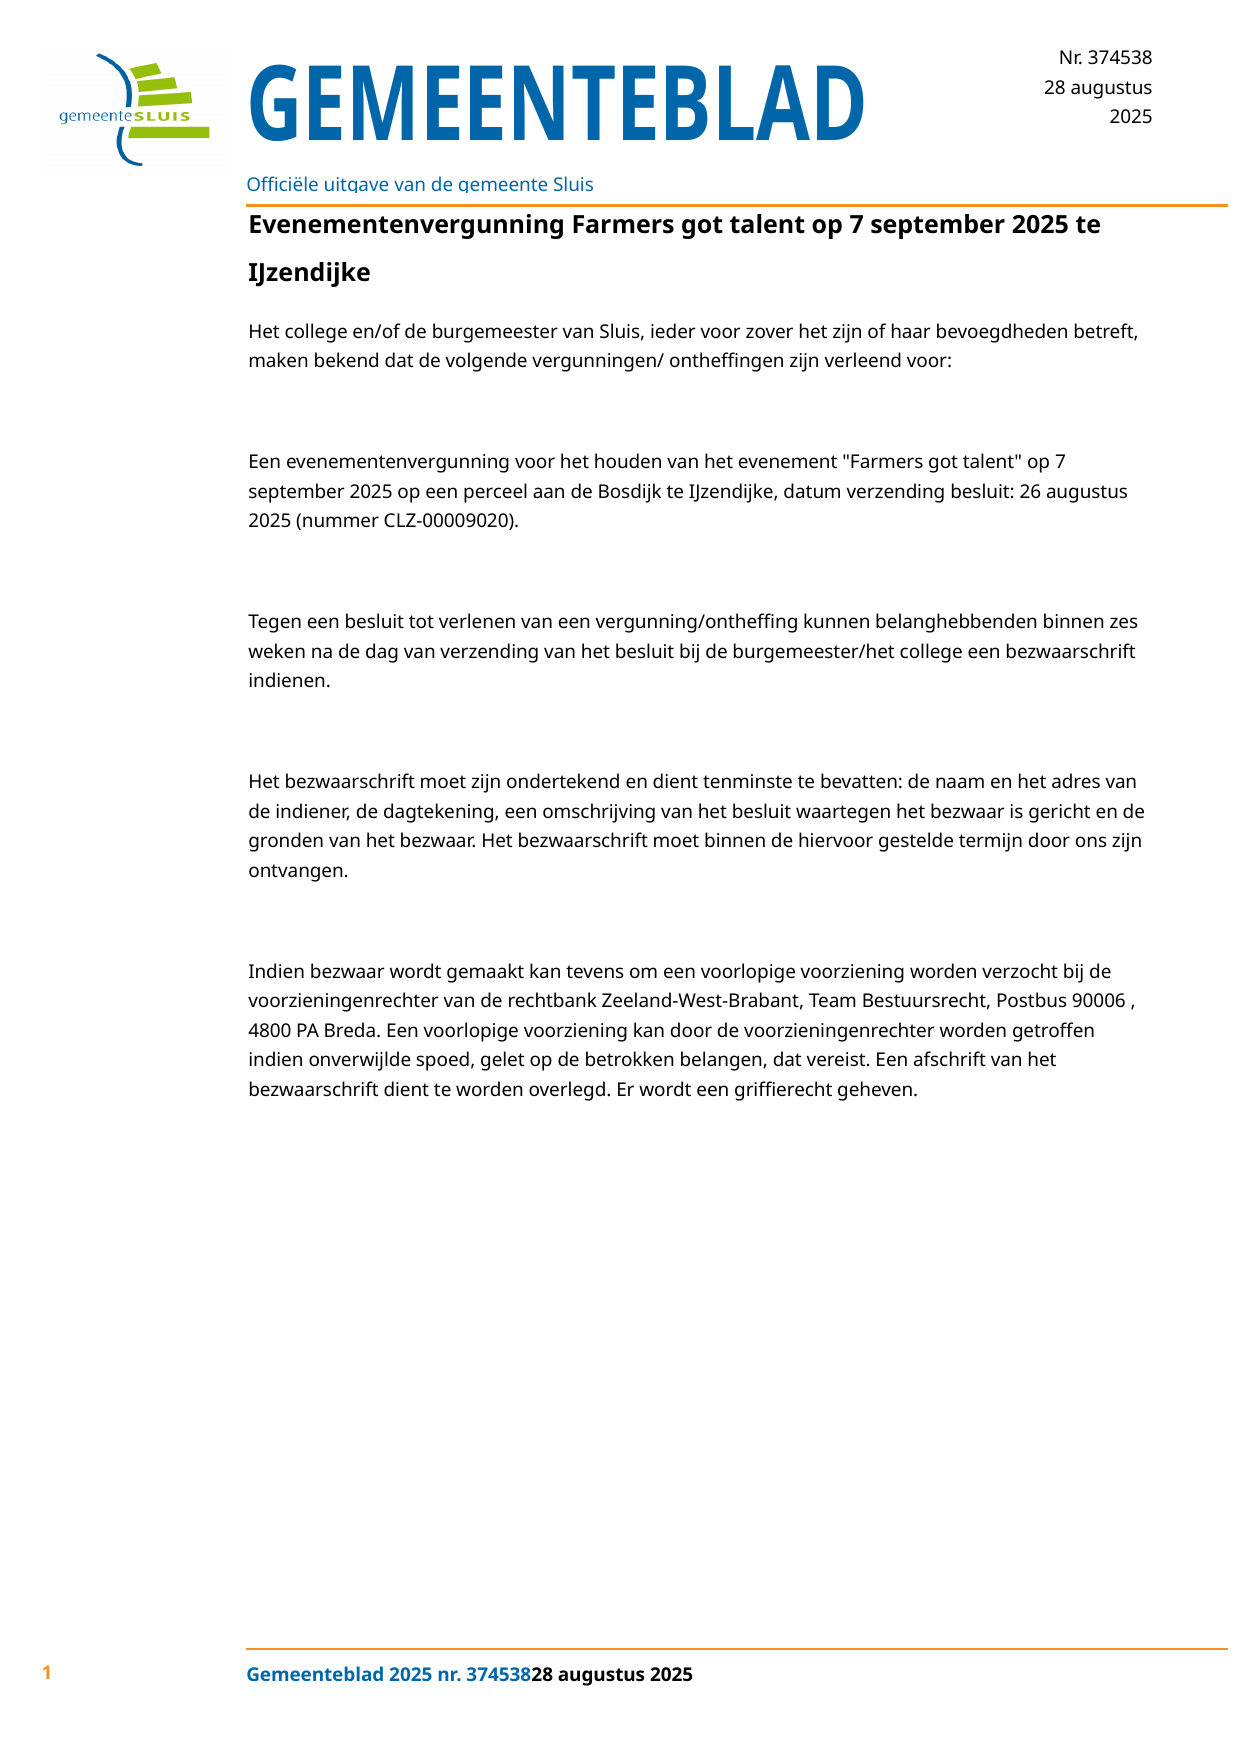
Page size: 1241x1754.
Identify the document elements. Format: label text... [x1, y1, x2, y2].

text Tegen een besluit tot verlenen van een vergunning/ontheffing kunnen belanghebbenden binnen zes weken na de dag van verzending van het besluit bij de burgemeester/het college een bezwaarschrift indienen. [248, 608, 1152, 693]
text Indien bezwaar wordt gemaakt kan tevens om een voorlopige voorziening worden verzocht bij de voorzieningenrechter van de rechtbank Zeeland-West-Brabant, Team Bestuursrecht, Postbus 90006 , 4800 PA Breda. Een voorlopige voorziening kan door de voorzieningenrechter worden getroffen indien onverwijlde spoed, gelet op de betrokken belangen, dat vereist. Een afschrift van het bezwaarschrift dient te worden overlegd. Er wordt een griffierecht geheven. [248, 958, 1152, 1102]
text Het college en/of de burgemeester van Sluis, ieder voor zover het zijn of haar bevoegdheden betreft, maken bekend dat de volgende vergunningen/ ontheffingen zijn verleend voor: [248, 318, 1152, 373]
text Het bezwaarschrift moet zijn ondertekend en dient tenminste te bevatten: de naam en het adres van de indiener, de dagtekening, een omschrijving van het besluit waartegen het bezwaar is gericht en de gronden van het bezwaar. Het bezwaarschrift moet binnen de hiervoor gestelde termijn door ons zijn ontvangen. [248, 768, 1152, 883]
picture [41, 47, 231, 172]
text Een evenementenvergunning voor het houden van het evenement "Farmers got talent" op 7 september 2025 op een perceel aan de Bosdijk te IJzendijke, datum verzending besluit: 26 augustus 2025 (nummer CLZ-00009020). [248, 448, 1152, 533]
text Evenementenvergunning Farmers got talent op 7 september 2025 te IJzendijke [248, 207, 1152, 288]
